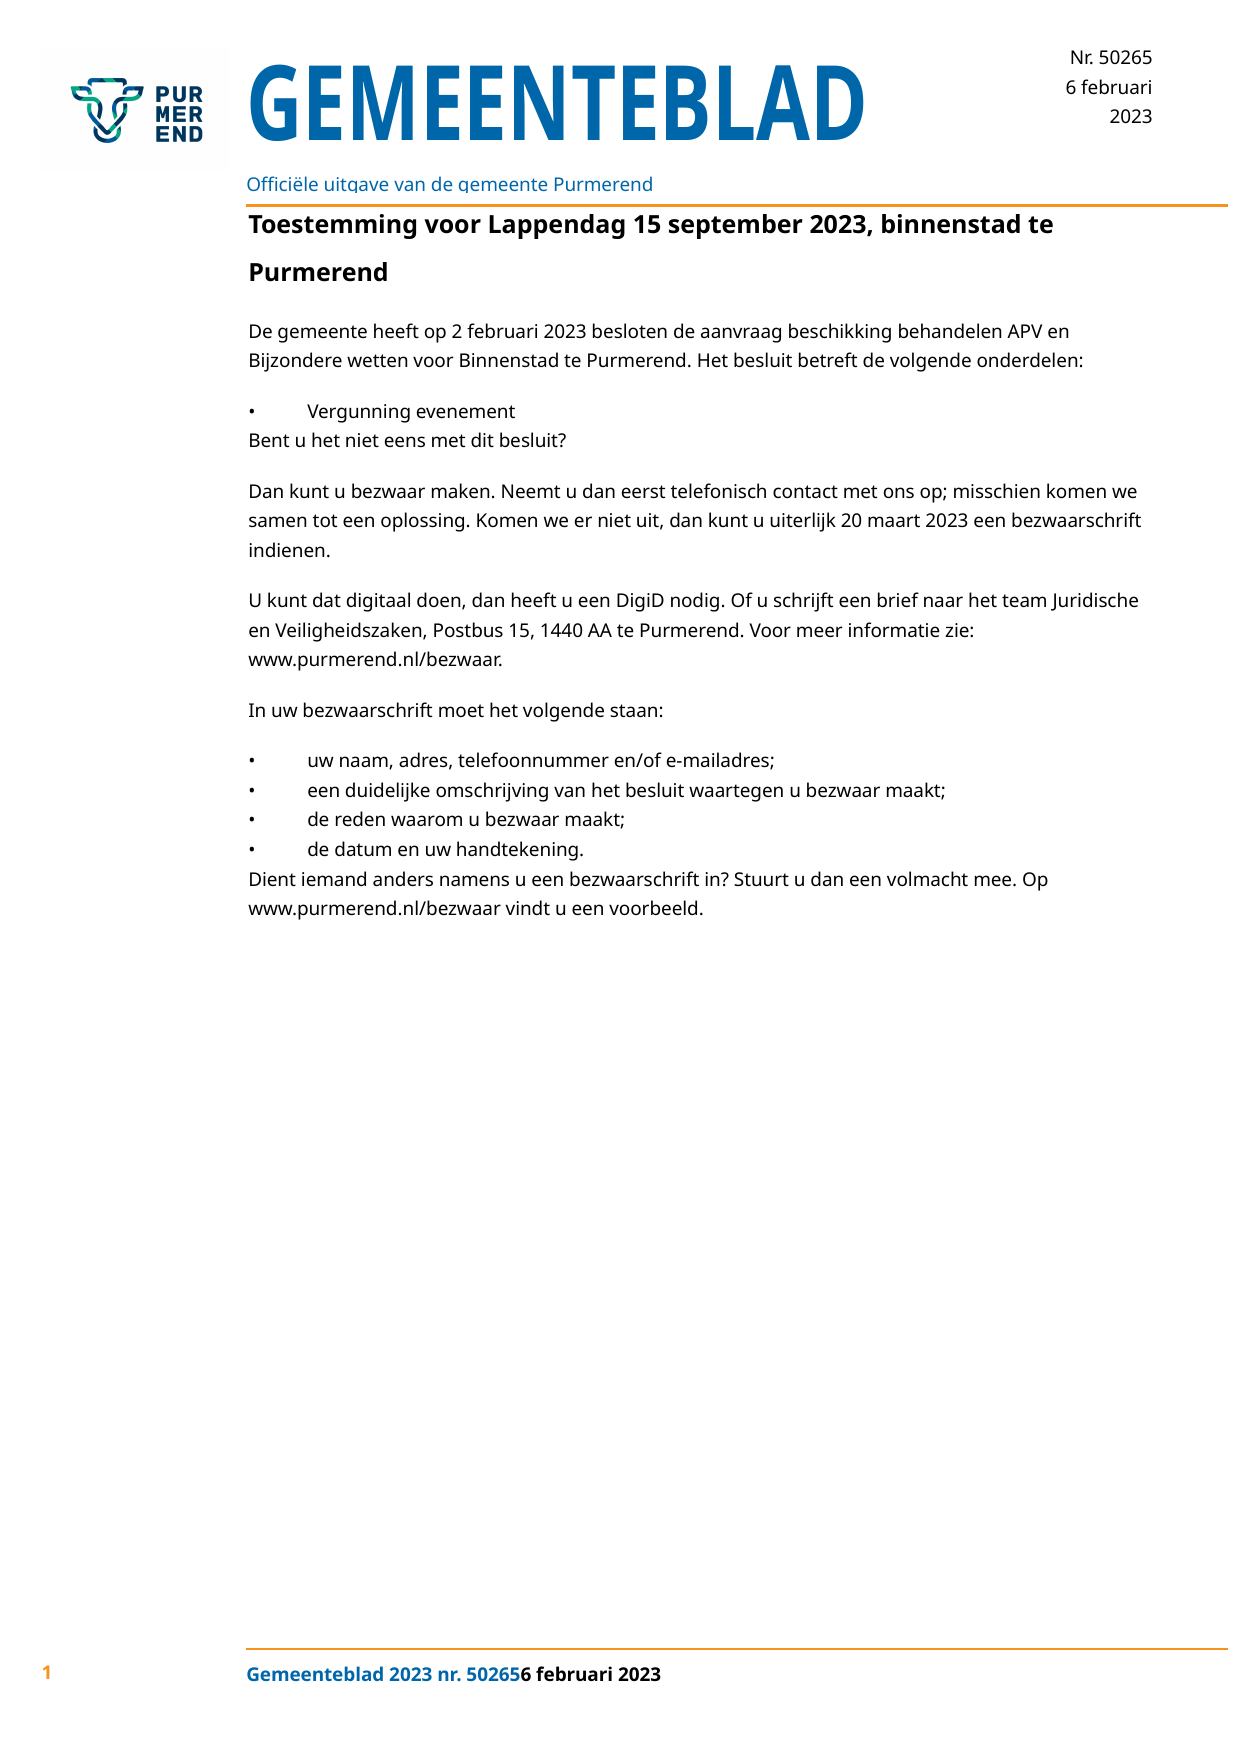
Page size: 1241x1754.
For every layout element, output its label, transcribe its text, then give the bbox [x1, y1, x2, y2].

text U kunt dat digitaal doen, dan heeft u een DigiD nodig. Of u schrijft een brief naar het team Juridische en Veiligheidszaken, Postbus 15, 1440 AA te Purmerend. Voor meer informatie zie: www.purmerend.nl/bezwaar. [248, 587, 1152, 672]
list uw naam, adres, telefoonnummer en/of e-mailadres; [248, 747, 1152, 773]
list Vergunning evenement [248, 398, 1152, 424]
text Toestemming voor Lappendag 15 september 2023, binnenstad te Purmerend [248, 207, 1152, 288]
text Dient iemand anders namens u een bezwaarschrift in? Stuurt u dan een volmacht mee. Op www.purmerend.nl/bezwaar vindt u een voorbeeld. [248, 866, 1152, 921]
text Dan kunt u bezwaar maken. Neemt u dan eerst telefonisch contact met ons op; misschien komen we samen tot een oplossing. Komen we er niet uit, dan kunt u uiterlijk 20 maart 2023 een bezwaarschrift indienen. [248, 478, 1152, 563]
text De gemeente heeft op 2 februari 2023 besloten de aanvraag beschikking behandelen APV en Bijzondere wetten voor Binnenstad te Purmerend. Het besluit betreft de volgende onderdelen: [248, 318, 1152, 373]
text In uw bezwaarschrift moet het volgende staan: [248, 697, 1152, 723]
text Bent u het niet eens met dit besluit? [248, 427, 1152, 453]
list een duidelijke omschrijving van het besluit waartegen u bezwaar maakt; [248, 777, 1152, 803]
list de datum en uw handtekening. [248, 836, 1152, 862]
list de reden waarom u bezwaar maakt; [248, 807, 1152, 832]
picture [41, 47, 231, 172]
